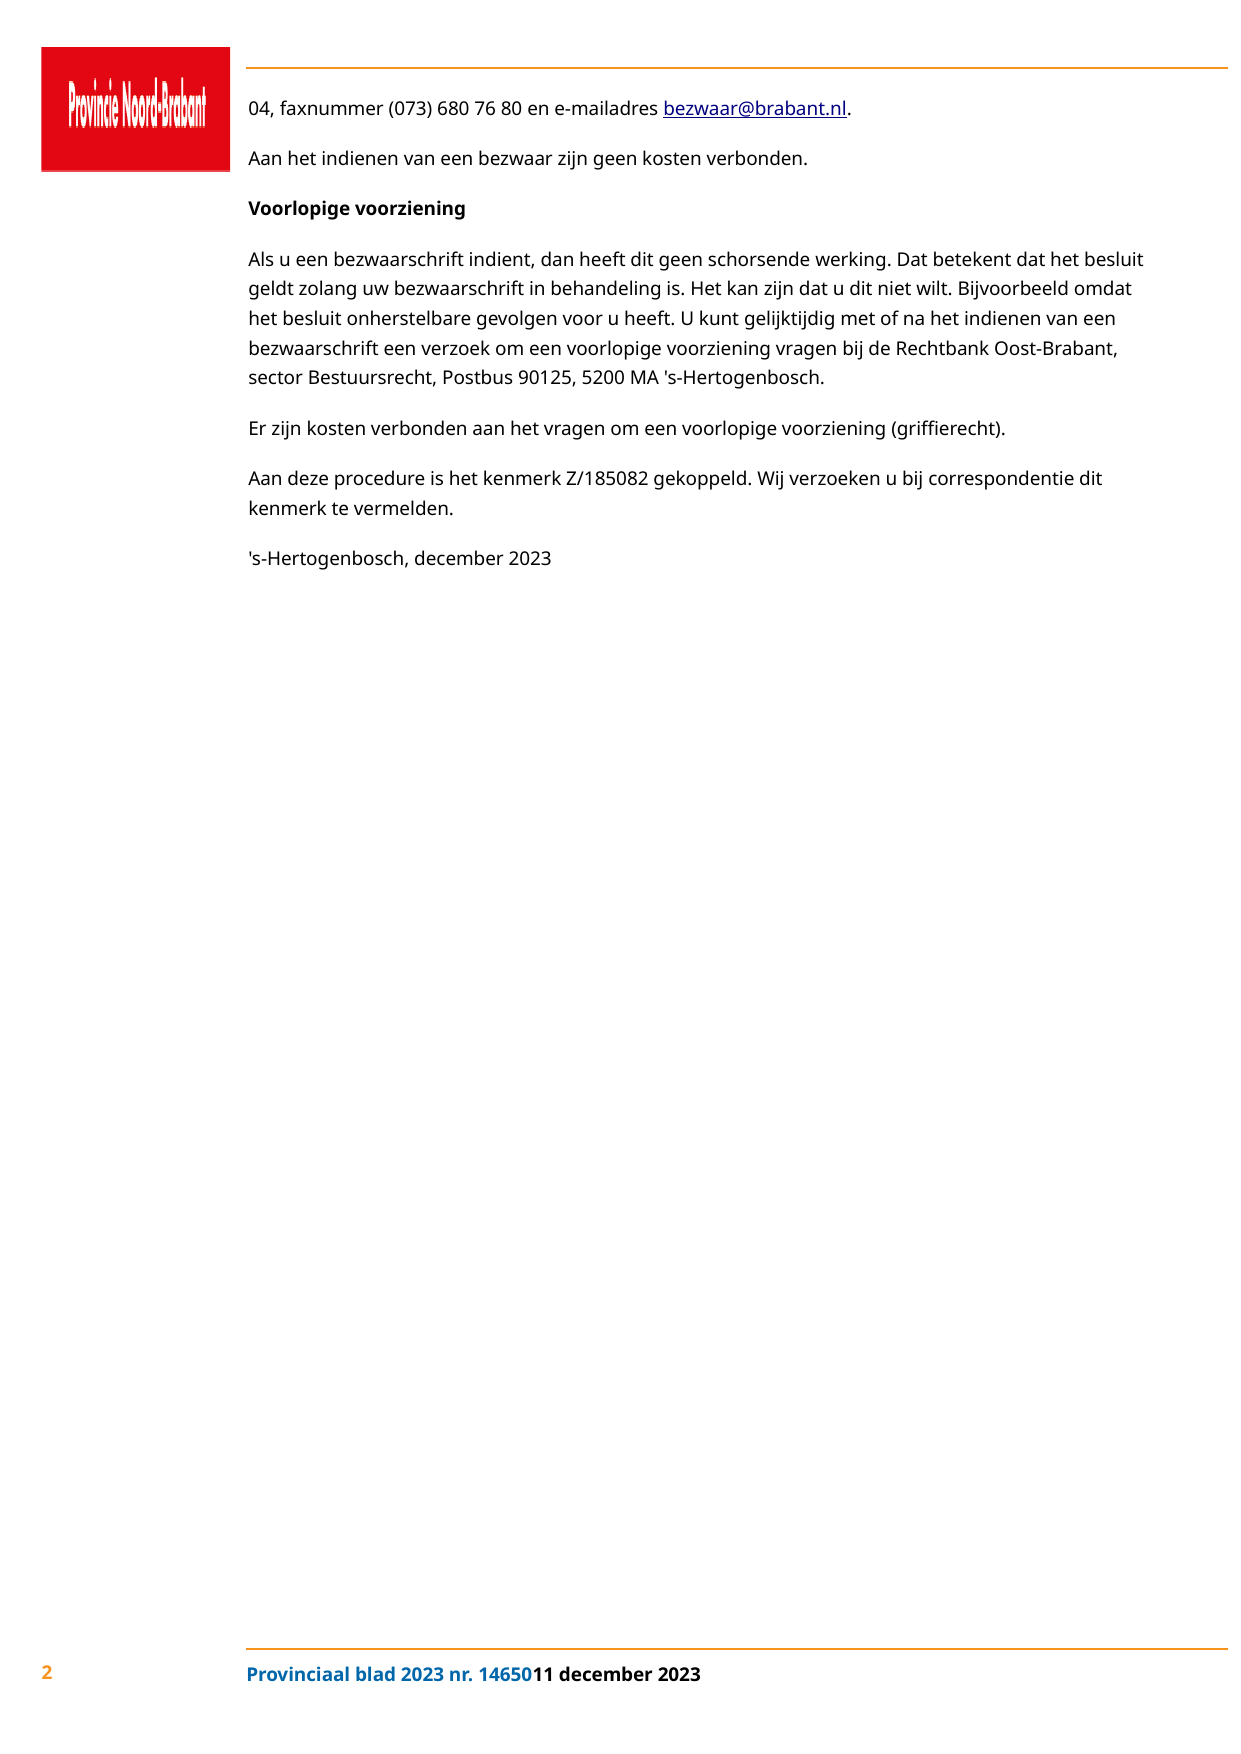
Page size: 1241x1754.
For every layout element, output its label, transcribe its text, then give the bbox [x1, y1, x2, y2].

text Als u een bezwaarschrift indient, dan heeft dit geen schorsende werking. Dat betekent dat het besluit geldt zolang uw bezwaarschrift in behandeling is. Het kan zijn dat u dit niet wilt. Bijvoorbeeld omdat het besluit onherstelbare gevolgen voor u heeft. U kunt gelijktijdig met of na het indienen van een bezwaarschrift een verzoek om een voorlopige voorziening vragen bij de Rechtbank Oost-Brabant, sector Bestuursrecht, Postbus 90125, 5200 MA 's‑Hertogenbosch. [248, 246, 1152, 390]
text Aan deze procedure is het kenmerk Z/185082 gekoppeld. Wij verzoeken u bij correspondentie dit kenmerk te vermelden. [248, 465, 1152, 521]
text 's-Hertogenbosch, december 2023 [248, 545, 1152, 571]
picture [41, 47, 231, 172]
text Voorlopige voorziening [248, 196, 1152, 221]
text Er zijn kosten verbonden aan het vragen om een voorlopige voorziening (griffierecht). [248, 415, 1152, 441]
text 04, faxnummer (073) 680 76 80 en e-mailadres bezwaar@brabant.nl. [248, 95, 1152, 121]
text Aan het indienen van een bezwaar zijn geen kosten verbonden. [248, 145, 1152, 171]
